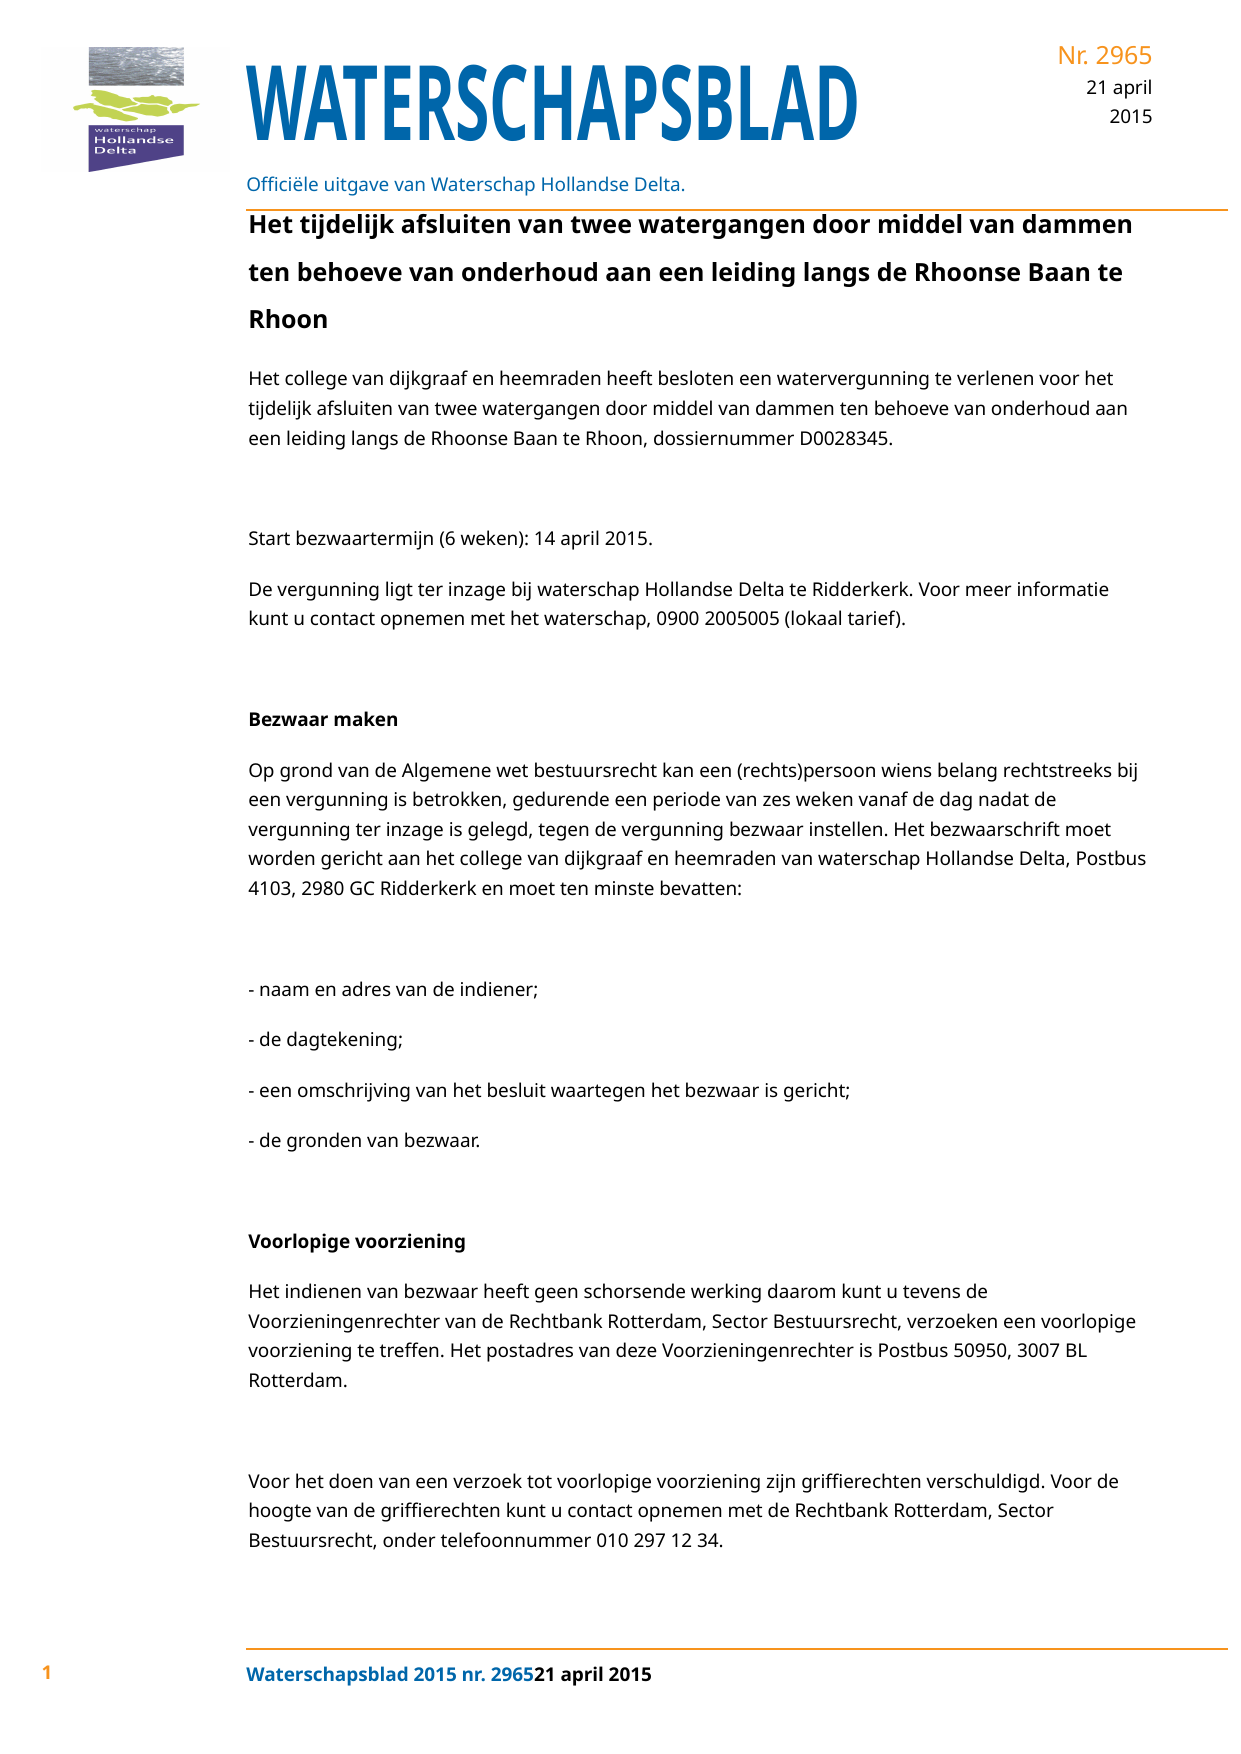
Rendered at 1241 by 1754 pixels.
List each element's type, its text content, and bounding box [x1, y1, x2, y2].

text Voor het doen van een verzoek tot voorlopige voorziening zijn griffierechten verschuldigd. Voor de hoogte van de griffierechten kunt u contact opnemen met de Rechtbank Rotterdam, Sector Bestuursrecht, onder telefoonnummer 010 297 12 34. [248, 1468, 1152, 1553]
text Het indienen van bezwaar heeft geen schorsende werking daarom kunt u tevens de Voorzieningenrechter van de Rechtbank Rotterdam, Sector Bestuursrecht, verzoeken een voorlopige voorziening te treffen. Het postadres van deze Voorzieningenrechter is Postbus 50950, 3007 BL Rotterdam. [248, 1278, 1152, 1393]
text - naam en adres van de indiener; [248, 976, 1152, 1002]
text Bezwaar maken [248, 706, 1152, 732]
text - de gronden van bezwaar. [248, 1127, 1152, 1153]
picture [41, 47, 231, 172]
text Voorlopige voorziening [248, 1228, 1152, 1254]
text Op grond van de Algemene wet bestuursrecht kan een (rechts)persoon wiens belang rechtstreeks bij een vergunning is betrokken, gedurende een periode van zes weken vanaf de dag nadat de vergunning ter inzage is gelegd, tegen de vergunning bezwaar instellen. Het bezwaarschrift moet worden gericht aan het college van dijkgraaf en heemraden van waterschap Hollandse Delta, Postbus 4103, 2980 GC Ridderkerk en moet ten minste bevatten: [248, 757, 1152, 901]
text - de dagtekening; [248, 1026, 1152, 1052]
text De vergunning ligt ter inzage bij waterschap Hollandse Delta te Ridderkerk. Voor meer informatie kunt u contact opnemen met het waterschap, 0900 2005005 (lokaal tarief). [248, 576, 1152, 631]
text Het tijdelijk afsluiten van twee watergangen door middel van dammen ten behoeve van onderhoud aan een leiding langs de Rhoonse Baan te Rhoon [248, 211, 1152, 336]
text Start bezwaartermijn (6 weken): 14 april 2015. [248, 526, 1152, 551]
text - een omschrijving van het besluit waartegen het bezwaar is gericht; [248, 1077, 1152, 1102]
text Het college van dijkgraaf en heemraden heeft besloten een watervergunning te verlenen voor het tijdelijk afsluiten van twee watergangen door middel van dammen ten behoeve van onderhoud aan een leiding langs de Rhoonse Baan te Rhoon, dossiernummer D0028345. [248, 366, 1152, 450]
